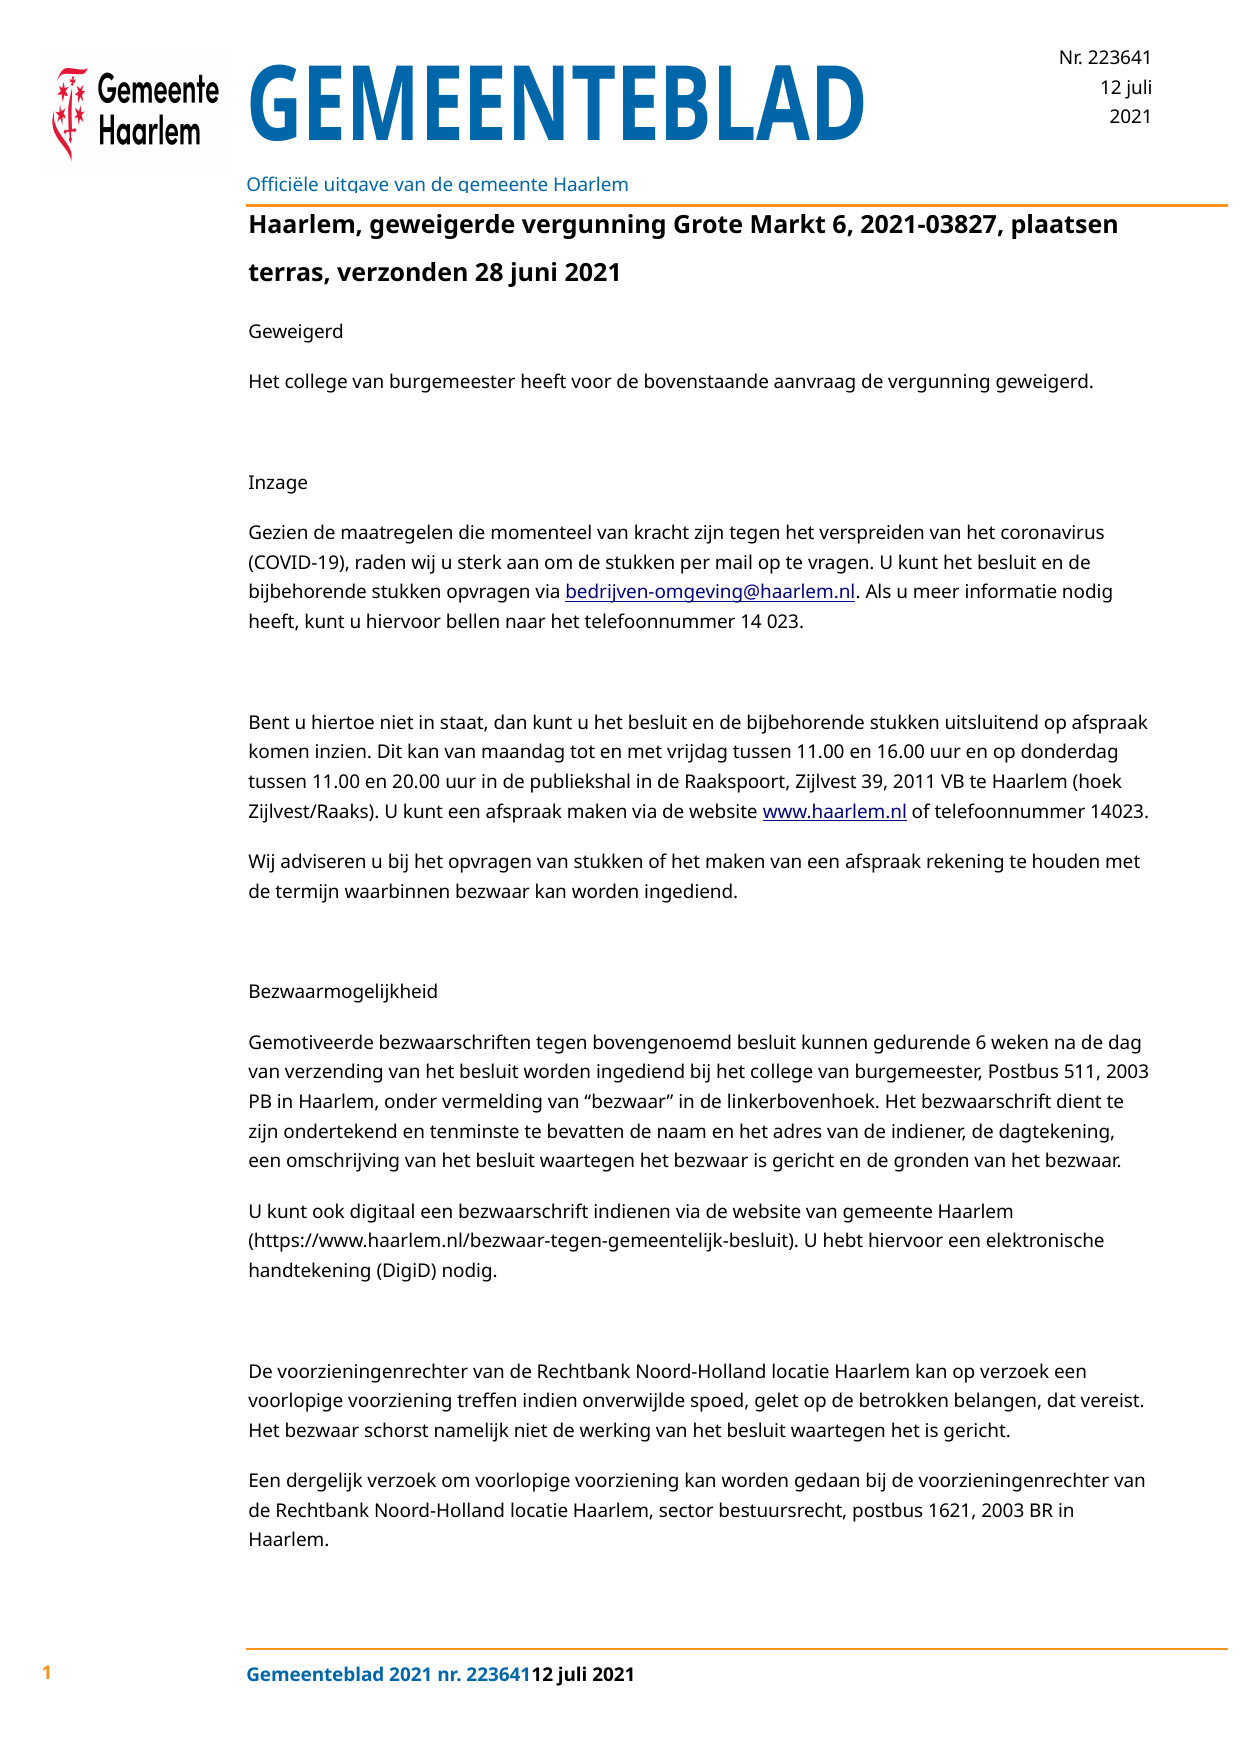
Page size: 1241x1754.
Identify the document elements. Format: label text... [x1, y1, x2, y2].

text Bent u hiertoe niet in staat, dan kunt u het besluit en de bijbehorende stukken uitsluitend op afspraak komen inzien. Dit kan van maandag tot en met vrijdag tussen 11.00 en 16.00 uur en op donderdag tussen 11.00 en 20.00 uur in de publiekshal in de Raakspoort, Zijlvest 39, 2011 VB te Haarlem (hoek Zijlvest/Raaks). U kunt een afspraak maken via de website www.haarlem.nl of telefoonnummer 14023. [248, 709, 1152, 824]
text U kunt ook digitaal een bezwaarschrift indienen via de website van gemeente Haarlem (https://www.haarlem.nl/bezwaar-tegen-gemeentelijk-besluit). U hebt hiervoor een elektronische handtekening (DigiD) nodig. [248, 1198, 1152, 1283]
text Wij adviseren u bij het opvragen van stukken of het maken van een afspraak rekening te houden met de termijn waarbinnen bezwaar kan worden ingediend. [248, 848, 1152, 904]
picture [41, 47, 231, 172]
text Een dergelijk verzoek om voorlopige voorziening kan worden gedaan bij de voorzieningenrechter van de Rechtbank Noord-Holland locatie Haarlem, sector bestuursrecht, postbus 1621, 2003 BR in Haarlem. [248, 1467, 1152, 1552]
text Gemotiveerde bezwaarschriften tegen bovengenoemd besluit kunnen gedurende 6 weken na de dag van verzending van het besluit worden ingediend bij het college van burgemeester, Postbus 511, 2003 PB in Haarlem, onder vermelding van “bezwaar” in de linkerbovenhoek. Het bezwaarschrift dient te zijn ondertekend en tenminste te bevatten de naam en het adres van de indiener, de dagtekening, een omschrijving van het besluit waartegen het bezwaar is gericht en de gronden van het bezwaar. [248, 1029, 1152, 1173]
text Het college van burgemeester heeft voor de bovenstaande aanvraag de vergunning geweigerd. [248, 368, 1152, 394]
text De voorzieningenrechter van de Rechtbank Noord-Holland locatie Haarlem kan op verzoek een voorlopige voorziening treffen indien onverwijlde spoed, gelet op de betrokken belangen, dat vereist. Het bezwaar schorst namelijk niet de werking van het besluit waartegen het is gericht. [248, 1358, 1152, 1443]
text Bezwaarmogelijkheid [248, 979, 1152, 1004]
text Geweigerd [248, 318, 1152, 344]
text Gezien de maatregelen die momenteel van kracht zijn tegen het verspreiden van het coronavirus (COVID-19), raden wij u sterk aan om de stukken per mail op te vragen. U kunt het besluit en de bijbehorende stukken opvragen via bedrijven-omgeving@haarlem.nl. Als u meer informatie nodig heeft, kunt u hiervoor bellen naar het telefoonnummer 14 023. [248, 519, 1152, 634]
text Haarlem, geweigerde vergunning Grote Markt 6, 2021-03827, plaatsen terras, verzonden 28 juni 2021 [248, 207, 1152, 288]
text Inzage [248, 469, 1152, 495]
